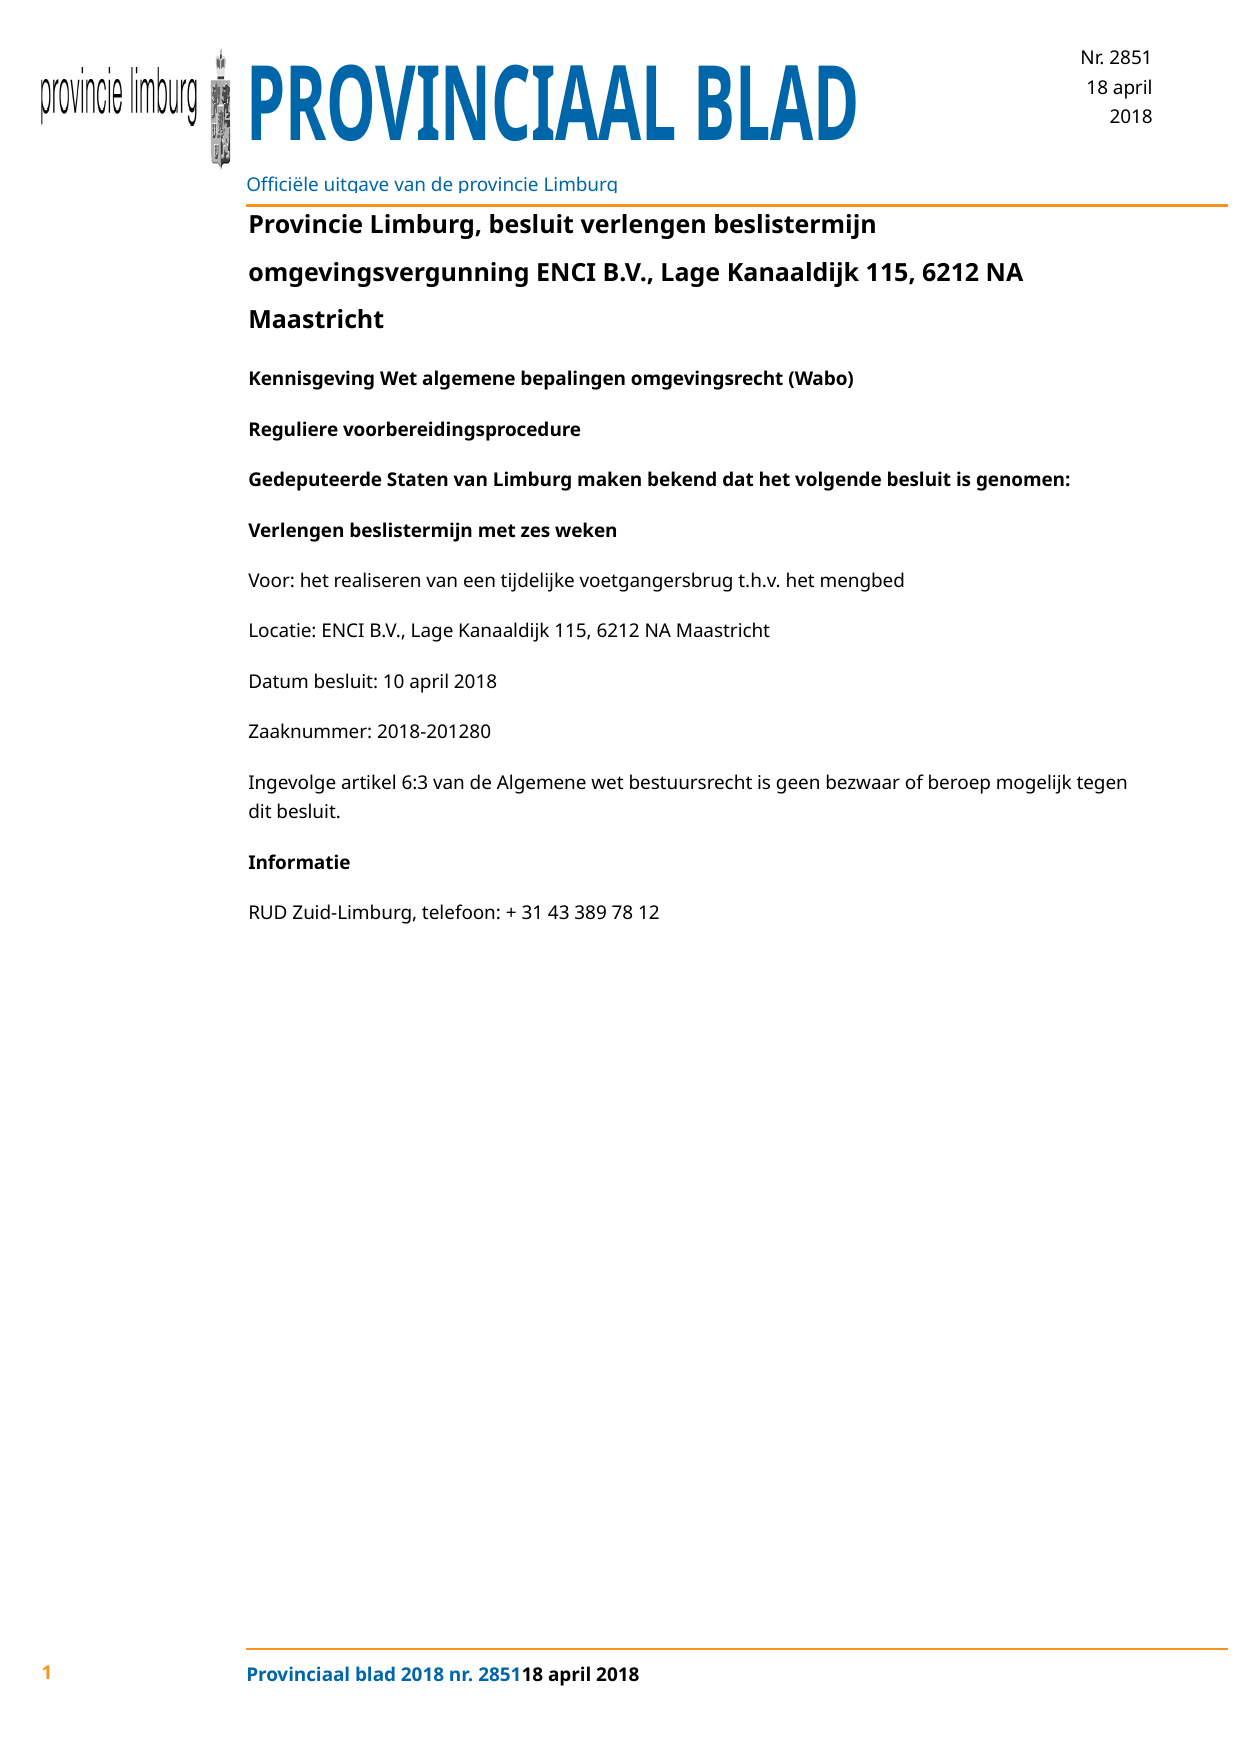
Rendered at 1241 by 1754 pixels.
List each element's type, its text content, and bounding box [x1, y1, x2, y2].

text Ingevolge artikel 6:3 van de Algemene wet bestuursrecht is geen bezwaar of beroep mogelijk tegen dit besluit. [248, 769, 1152, 824]
text Informatie [248, 849, 1152, 874]
text Voor: het realiseren van een tijdelijke voetgangersbrug t.h.v. het mengbed [248, 567, 1152, 593]
text RUD Zuid-Limburg, telefoon: + 31 43 389 78 12 [248, 899, 1152, 925]
text Kennisgeving Wet algemene bepalingen omgevingsrecht (Wabo) [248, 366, 1152, 391]
text Zaaknummer: 2018-201280 [248, 718, 1152, 744]
text Datum besluit: 10 april 2018 [248, 668, 1152, 694]
text Locatie: ENCI B.V., Lage Kanaaldijk 115, 6212 NA Maastricht [248, 618, 1152, 643]
text Provincie Limburg, besluit verlengen beslistermijn omgevingsvergunning ENCI B.V., Lage Kanaaldijk 115, 6212 NA Maastricht [248, 207, 1152, 336]
text Reguliere voorbereidingsprocedure [248, 416, 1152, 442]
text Gedeputeerde Staten van Limburg maken bekend dat het volgende besluit is genomen: [248, 466, 1152, 492]
text Verlengen beslistermijn met zes weken [248, 517, 1152, 542]
picture [41, 47, 231, 172]
